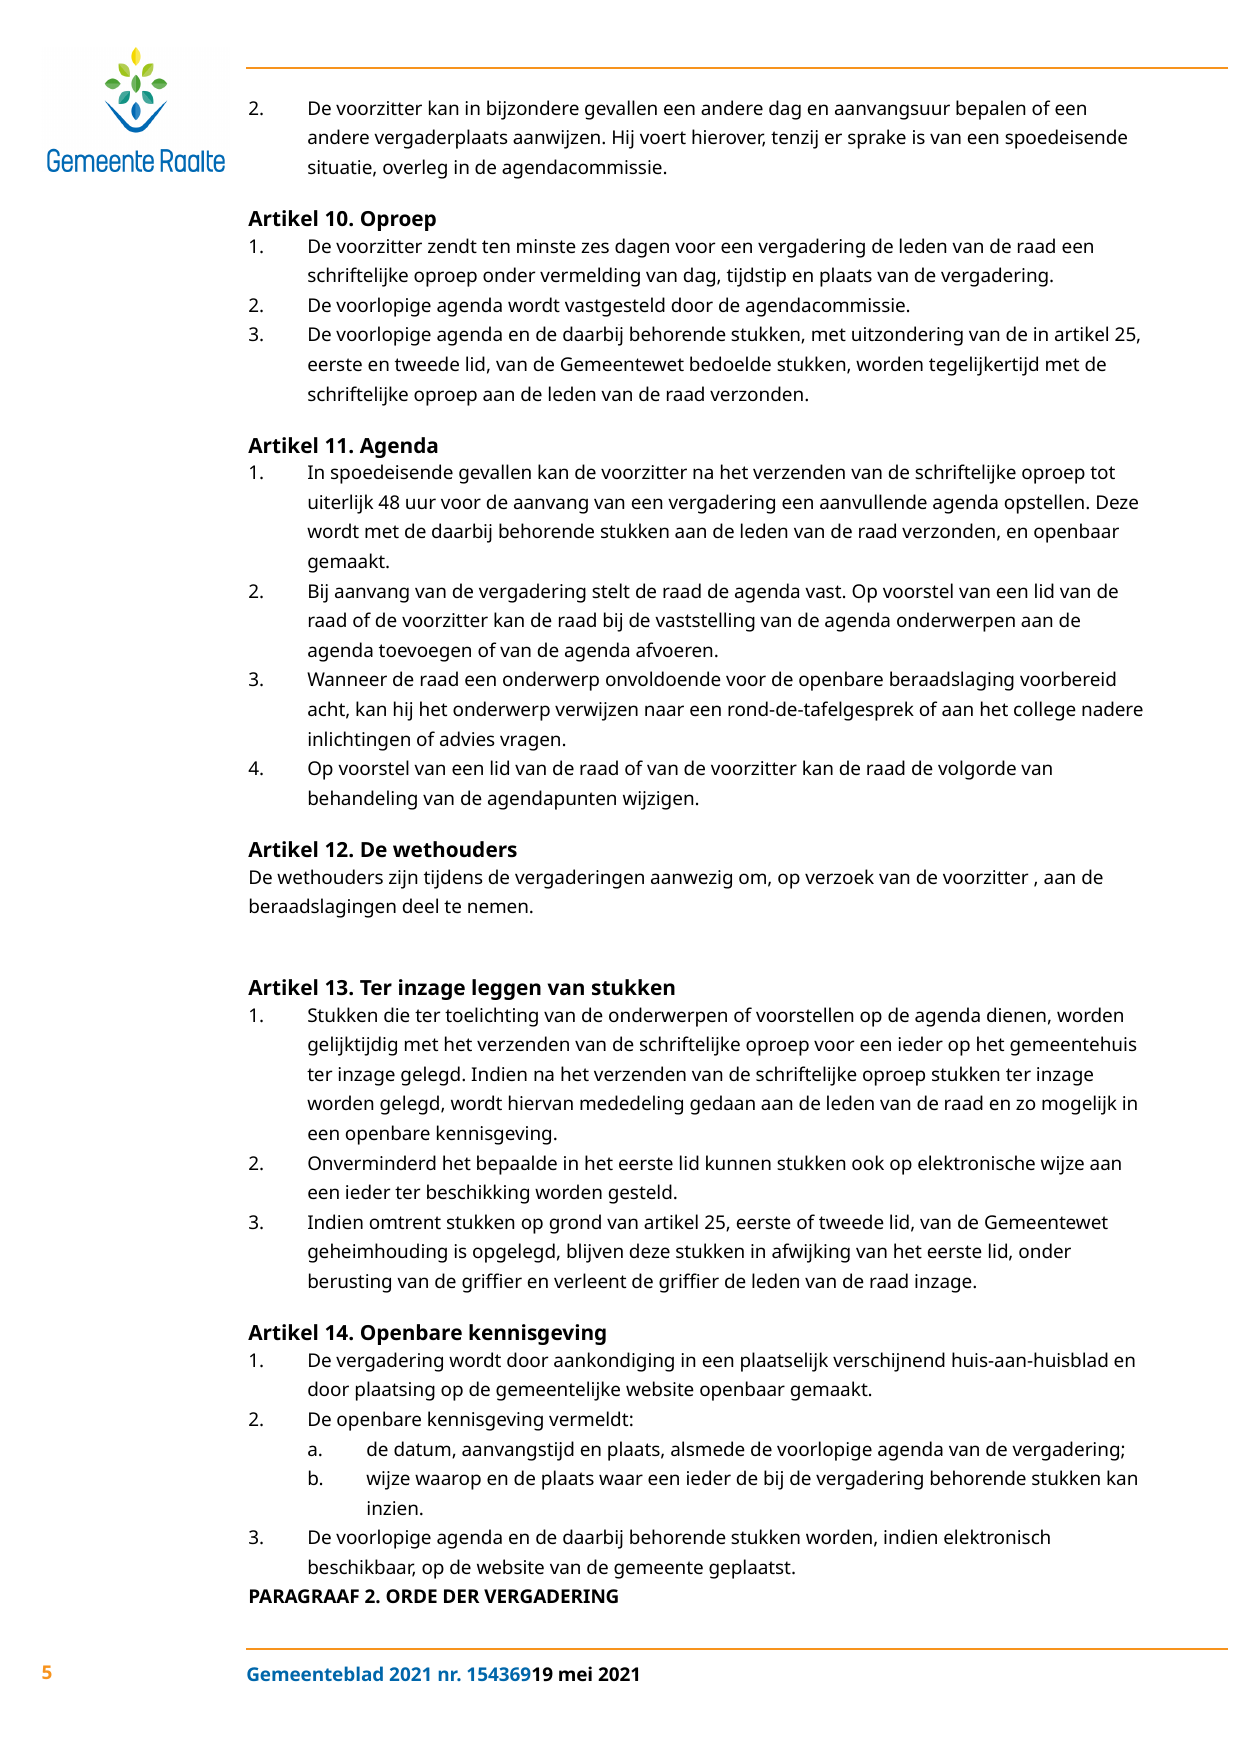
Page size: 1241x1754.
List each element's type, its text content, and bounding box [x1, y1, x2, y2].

list De vergadering wordt door aankondiging in een plaatselijk verschijnend huis-aan-huisblad en door plaatsing op de gemeentelijke website openbaar gemaakt. [248, 1347, 1152, 1402]
list In spoedeisende gevallen kan de voorzitter na het verzenden van de schriftelijke oproep tot uiterlijk 48 uur voor de aanvang van een vergadering een aanvullende agenda opstellen. Deze wordt met de daarbij behorende stukken aan de leden van de raad verzonden, en openbaar gemaakt. [248, 459, 1152, 574]
list Op voorstel van een lid van de raad of van de voorzitter kan de raad de volgorde van behandeling van de agendapunten wijzigen. [248, 755, 1152, 811]
text Artikel 11. Agenda [248, 431, 1152, 459]
list Indien omtrent stukken op grond van artikel 25, eerste of tweede lid, van de Gemeentewet geheimhouding is opgelegd, blijven deze stukken in afwijking van het eerste lid, onder berusting van de griffier en verleent de griffier de leden van de raad inzage. [248, 1209, 1152, 1294]
list Stukken die ter toelichting van de onderwerpen of voorstellen op de agenda dienen, worden gelijktijdig met het verzenden van de schriftelijke oproep voor een ieder op het gemeentehuis ter inzage gelegd. Indien na het verzenden van de schriftelijke oproep stukken ter inzage worden gelegd, wordt hiervan mededeling gedaan aan de leden van de raad en zo mogelijk in een openbare kennisgeving. [248, 1002, 1152, 1146]
text De wethouders zijn tijdens de vergaderingen aanwezig om, op verzoek van de voorzitter , aan de beraadslagingen deel te nemen. [248, 864, 1152, 919]
list De voorzitter zendt ten minste zes dagen voor een vergadering de leden van de raad een schriftelijke oproep onder vermelding van dag, tijdstip en plaats van de vergadering. [248, 233, 1152, 288]
picture [41, 47, 231, 172]
list De voorlopige agenda en de daarbij behorende stukken worden, indien elektronisch beschikbaar, op de website van de gemeente geplaatst. [248, 1524, 1152, 1580]
text Artikel 14. Openbare kennisgeving [248, 1318, 1152, 1347]
list Onverminderd het bepaalde in het eerste lid kunnen stukken ook op elektronische wijze aan een ieder ter beschikking worden gesteld. [248, 1150, 1152, 1205]
list de datum, aanvangstijd en plaats, alsmede de voorlopige agenda van de vergadering; [307, 1436, 1152, 1461]
text Artikel 12. De wethouders [248, 835, 1152, 864]
list De voorzitter kan in bijzondere gevallen een andere dag en aanvangsuur bepalen of een andere vergaderplaats aanwijzen. Hij voert hierover, tenzij er sprake is van een spoedeisende situatie, overleg in de agendacommissie. [248, 95, 1152, 180]
list De voorlopige agenda wordt vastgesteld door de agendacommissie. [248, 292, 1152, 318]
text PARAGRAAF 2. ORDE DER VERGADERING [248, 1584, 1152, 1609]
text Artikel 10. Oproep [248, 204, 1152, 233]
list Wanneer de raad een onderwerp onvoldoende voor de openbare beraadslaging voorbereid acht, kan hij het onderwerp verwijzen naar een rond-de-tafelgesprek of aan het college nadere inlichtingen of advies vragen. [248, 667, 1152, 752]
list De voorlopige agenda en de daarbij behorende stukken, met uitzondering van de in artikel 25, eerste en tweede lid, van de Gemeentewet bedoelde stukken, worden tegelijkertijd met de schriftelijke oproep aan de leden van de raad verzonden. [248, 322, 1152, 406]
list De openbare kennisgeving vermeldt: [248, 1406, 1152, 1432]
list wijze waarop en de plaats waar een ieder de bij de vergadering behorende stukken kan inzien. [307, 1465, 1152, 1521]
text Artikel 13. Ter inzage leggen van stukken [248, 973, 1152, 1002]
list Bij aanvang van de vergadering stelt de raad de agenda vast. Op voorstel van een lid van de raad of de voorzitter kan de raad bij de vaststelling van de agenda onderwerpen aan de agenda toevoegen of van de agenda afvoeren. [248, 578, 1152, 663]
